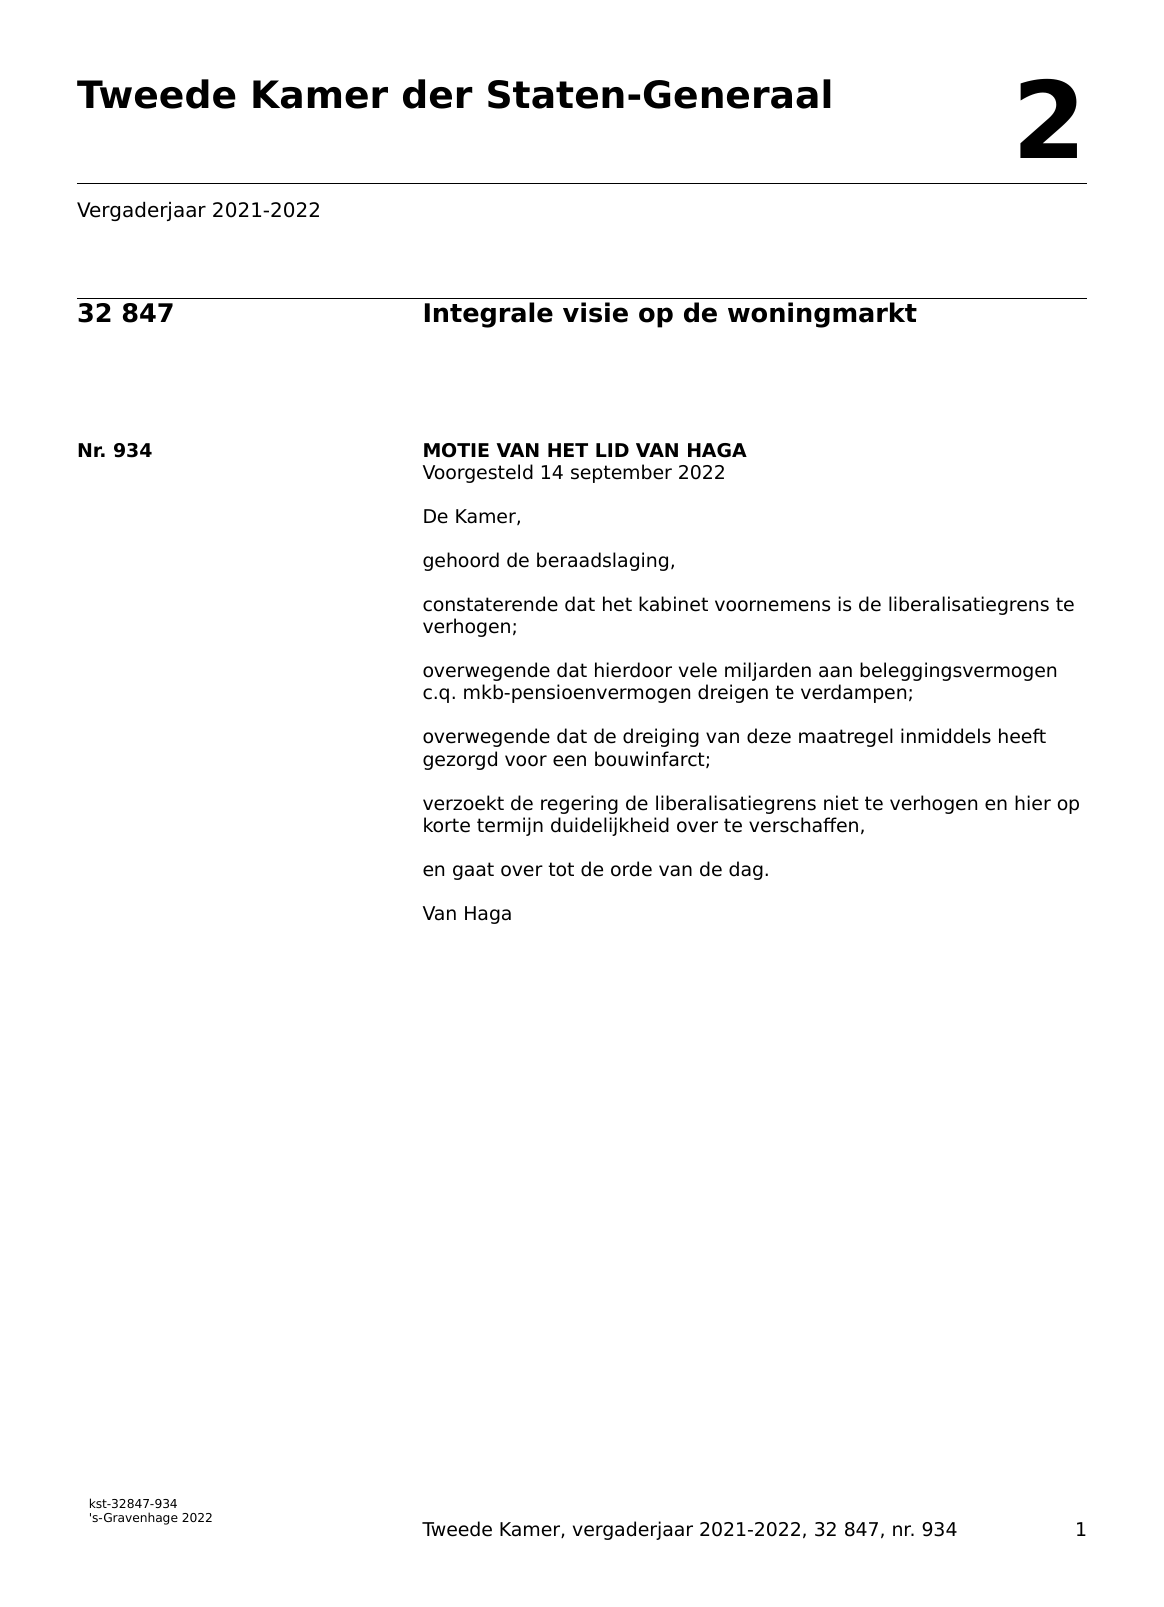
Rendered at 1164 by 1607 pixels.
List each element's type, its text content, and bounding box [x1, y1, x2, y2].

subtitle Nr. 934 MOTIE VAN HET LID VAN HAGA [77, 440, 1087, 462]
text gehoord de beraadslaging, [422, 550, 1087, 572]
text Voorgesteld 14 september 2022 [422, 462, 1087, 484]
subtitle 32 847 Integrale visie op de woningmarkt [77, 299, 1087, 329]
table_header Tweede Kamer der Staten-Generaal [77, 59, 886, 183]
text en gaat over tot de orde van de dag. [422, 859, 1087, 881]
text kst-32847-934 [88, 1497, 323, 1511]
text verzoekt de regering de liberalisatiegrens niet te verhogen en hier op korte termijn duidelijkheid over te verschaffen, [422, 793, 1087, 837]
text Van Haga [422, 903, 1087, 925]
text constaterende dat het kabinet voornemens is de liberalisatiegrens te verhogen; [422, 594, 1087, 638]
text De Kamer, [422, 506, 1087, 528]
table_cell Vergaderjaar 2021-2022 [77, 184, 1087, 298]
text 's-Gravenhage 2022 [88, 1511, 323, 1525]
table_header 2 [886, 59, 1087, 183]
text overwegende dat hierdoor vele miljarden aan beleggingsvermogen c.q. mkb-pensioenvermogen dreigen te verdampen; [422, 660, 1087, 704]
text overwegende dat de dreiging van deze maatregel inmiddels heeft gezorgd voor een bouwinfarct; [422, 726, 1087, 770]
